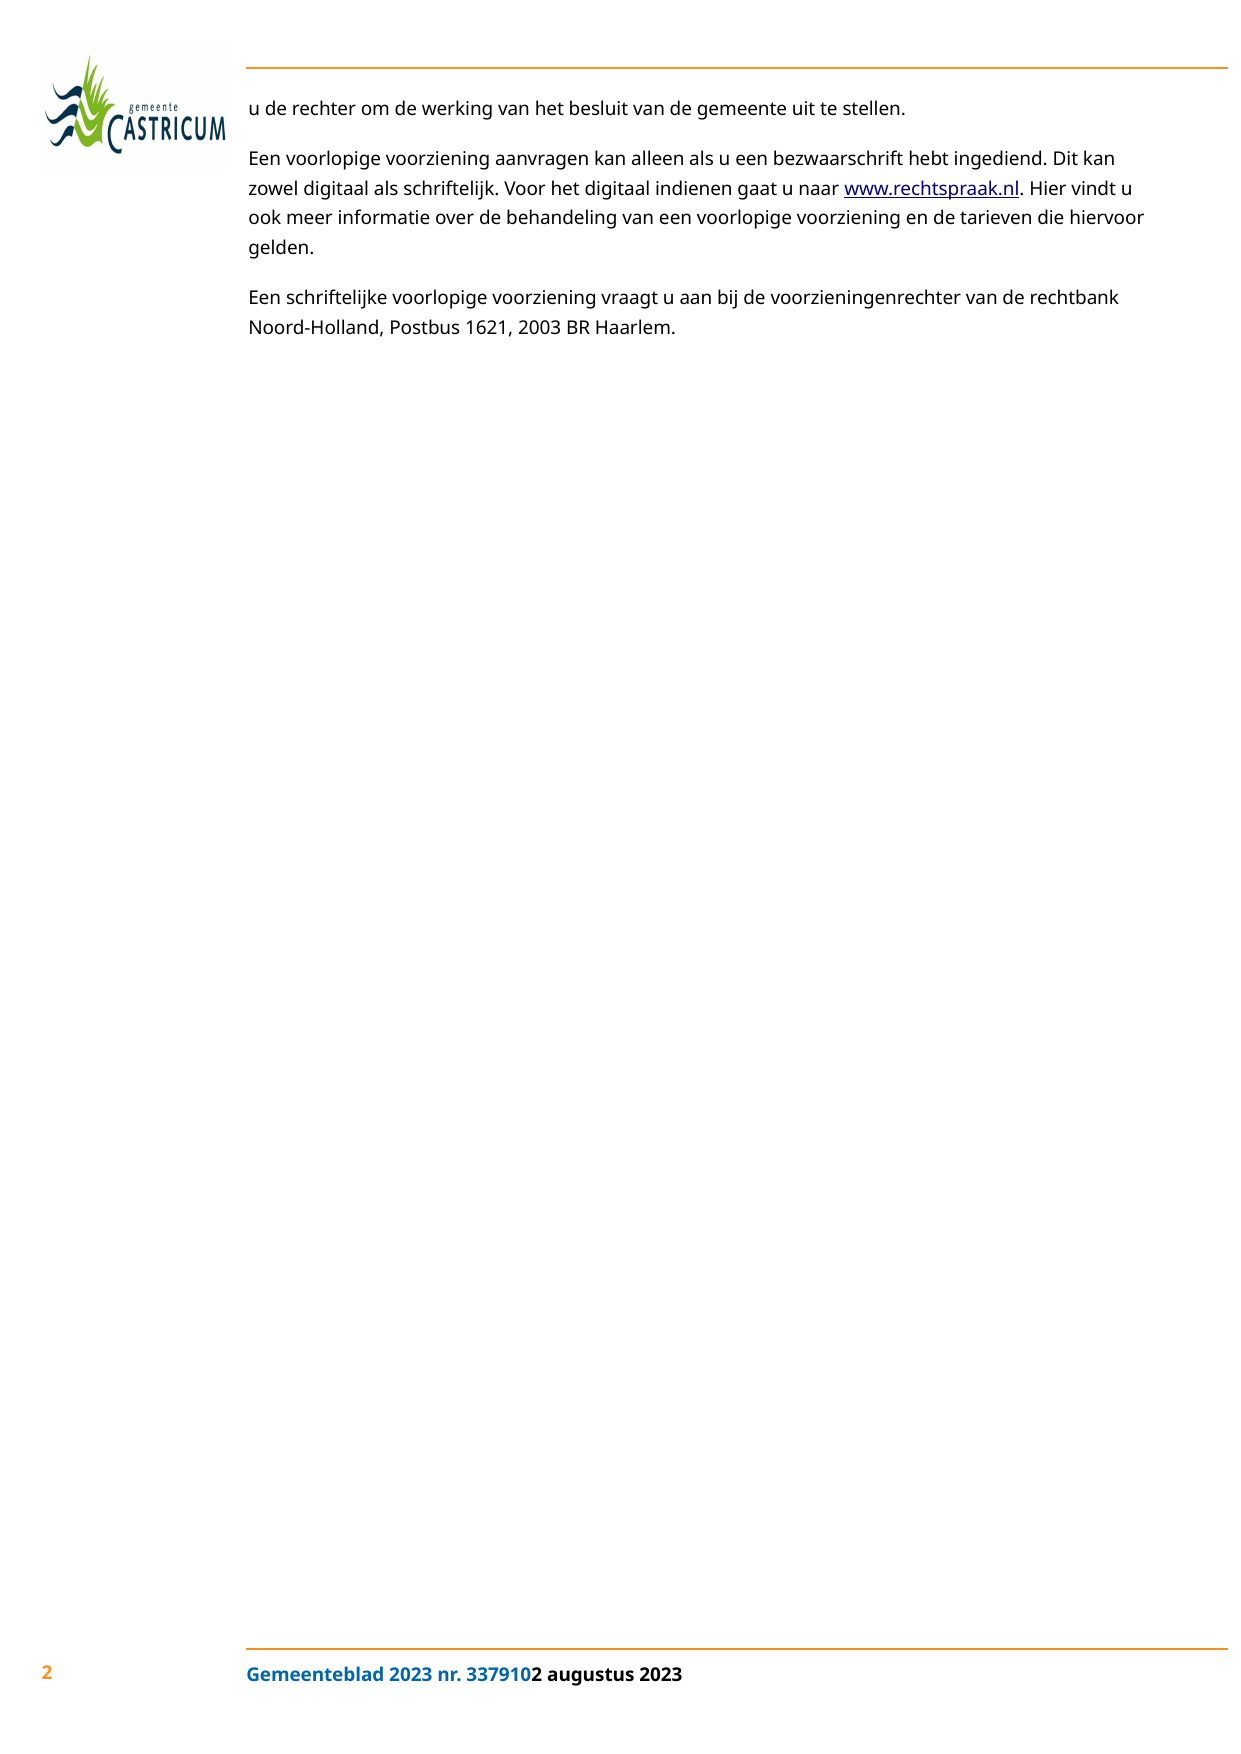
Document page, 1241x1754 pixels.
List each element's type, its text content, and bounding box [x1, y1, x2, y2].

text Een voorlopige voorziening aanvragen kan alleen als u een bezwaarschrift hebt ingediend. Dit kan zowel digitaal als schriftelijk. Voor het digitaal indienen gaat u naar www.rechtspraak.nl. Hier vindt u ook meer informatie over de behandeling van een voorlopige voorziening en de tarieven die hiervoor gelden. [248, 145, 1152, 260]
text u de rechter om de werking van het besluit van de gemeente uit te stellen. [248, 95, 1152, 121]
picture [41, 47, 231, 172]
text Een schriftelijke voorlopige voorziening vraagt u aan bij de voorzieningenrechter van de rechtbank Noord-Holland, Postbus 1621, 2003 BR Haarlem. [248, 284, 1152, 340]
